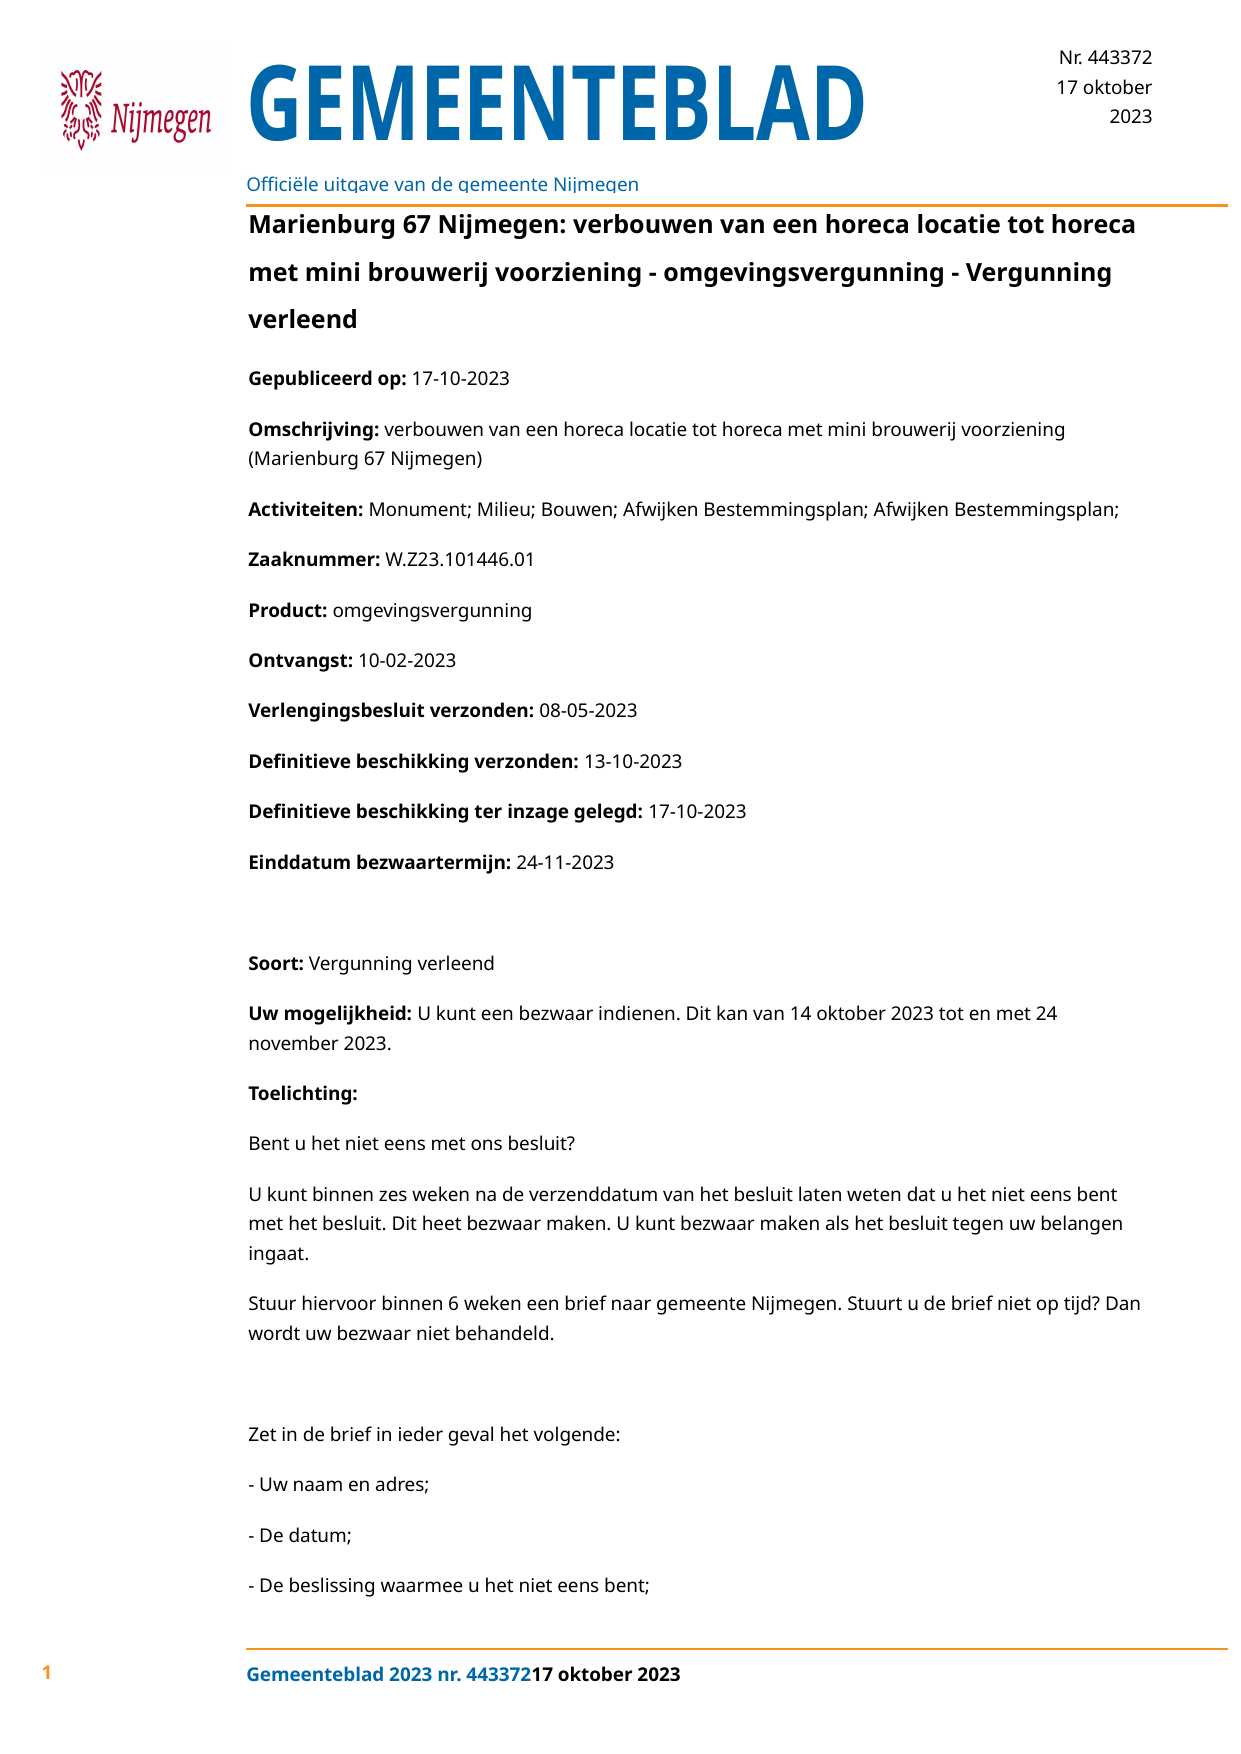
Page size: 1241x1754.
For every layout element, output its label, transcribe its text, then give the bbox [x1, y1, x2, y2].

text Toelichting: [248, 1080, 1152, 1106]
text Marienburg 67 Nijmegen: verbouwen van een horeca locatie tot horeca met mini brouwerij voorziening - omgevingsvergunning - Vergunning verleend [248, 207, 1152, 336]
text Zaaknummer: W.Z23.101446.01 [248, 546, 1152, 572]
text Activiteiten: Monument; Milieu; Bouwen; Afwijken Bestemmingsplan; Afwijken Bestemmingsplan; [248, 496, 1152, 522]
text Einddatum bezwaartermijn: 24-11-2023 [248, 849, 1152, 874]
text Product: omgevingsvergunning [248, 597, 1152, 622]
text - De datum; [248, 1522, 1152, 1547]
picture [41, 47, 231, 172]
text Zet in de brief in ieder geval het volgende: [248, 1421, 1152, 1447]
text U kunt binnen zes weken na de verzenddatum van het besluit laten weten dat u het niet eens bent met het besluit. Dit heet bezwaar maken. U kunt bezwaar maken als het besluit tegen uw belangen ingaat. [248, 1181, 1152, 1266]
text Gepubliceerd op: 17-10-2023 [248, 366, 1152, 391]
text Ontvangst: 10-02-2023 [248, 647, 1152, 673]
text - De beslissing waarmee u het niet eens bent; [248, 1572, 1152, 1598]
text Stuur hiervoor binnen 6 weken een brief naar gemeente Nijmegen. Stuurt u de brief niet op tijd? Dan wordt uw bezwaar niet behandeld. [248, 1291, 1152, 1346]
text Soort: Vergunning verleend [248, 950, 1152, 975]
text Definitieve beschikking ter inzage gelegd: 17-10-2023 [248, 798, 1152, 824]
text Omschrijving: verbouwen van een horeca locatie tot horeca met mini brouwerij voorziening (Marienburg 67 Nijmegen) [248, 416, 1152, 471]
text Uw mogelijkheid: U kunt een bezwaar indienen. Dit kan van 14 oktober 2023 tot en met 24 november 2023. [248, 1000, 1152, 1055]
text Verlengingsbesluit verzonden: 08-05-2023 [248, 698, 1152, 723]
text - Uw naam en adres; [248, 1471, 1152, 1497]
text Bent u het niet eens met ons besluit? [248, 1131, 1152, 1156]
text Definitieve beschikking verzonden: 13-10-2023 [248, 748, 1152, 774]
